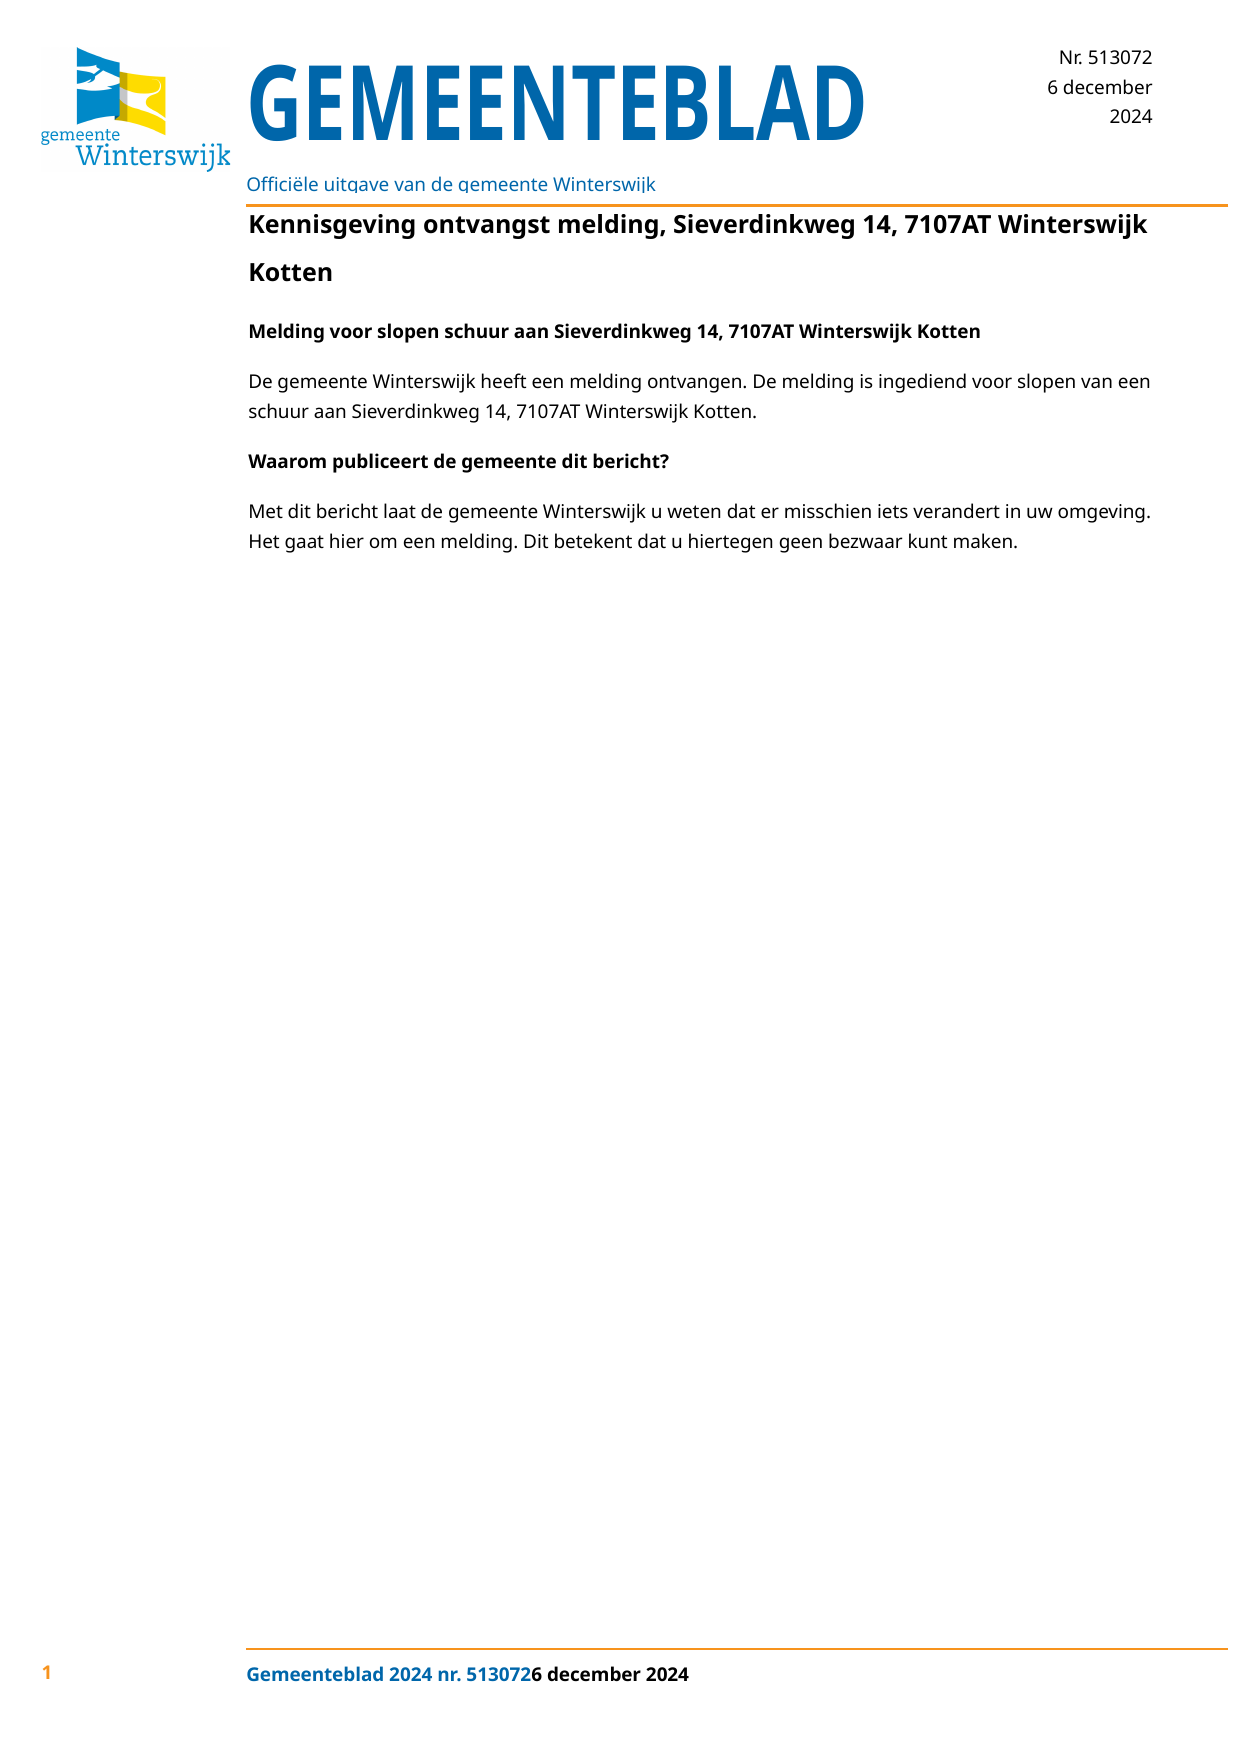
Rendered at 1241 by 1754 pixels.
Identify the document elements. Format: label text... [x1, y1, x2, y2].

text Met dit bericht laat de gemeente Winterswijk u weten dat er misschien iets verandert in uw omgeving. Het gaat hier om een melding. Dit betekent dat u hiertegen geen bezwaar kunt maken. [248, 499, 1152, 554]
text De gemeente Winterswijk heeft een melding ontvangen. De melding is ingediend voor slopen van een schuur aan Sieverdinkweg 14, 7107AT Winterswijk Kotten. [248, 368, 1152, 424]
picture [225, 153, 231, 162]
text Kennisgeving ontvangst melding, Sieverdinkweg 14, 7107AT Winterswijk Kotten [248, 207, 1152, 288]
text Waarom publiceert de gemeente dit bericht? [248, 448, 1152, 474]
text Melding voor slopen schuur aan Sieverdinkweg 14, 7107AT Winterswijk Kotten [248, 318, 1152, 344]
picture [41, 47, 231, 172]
